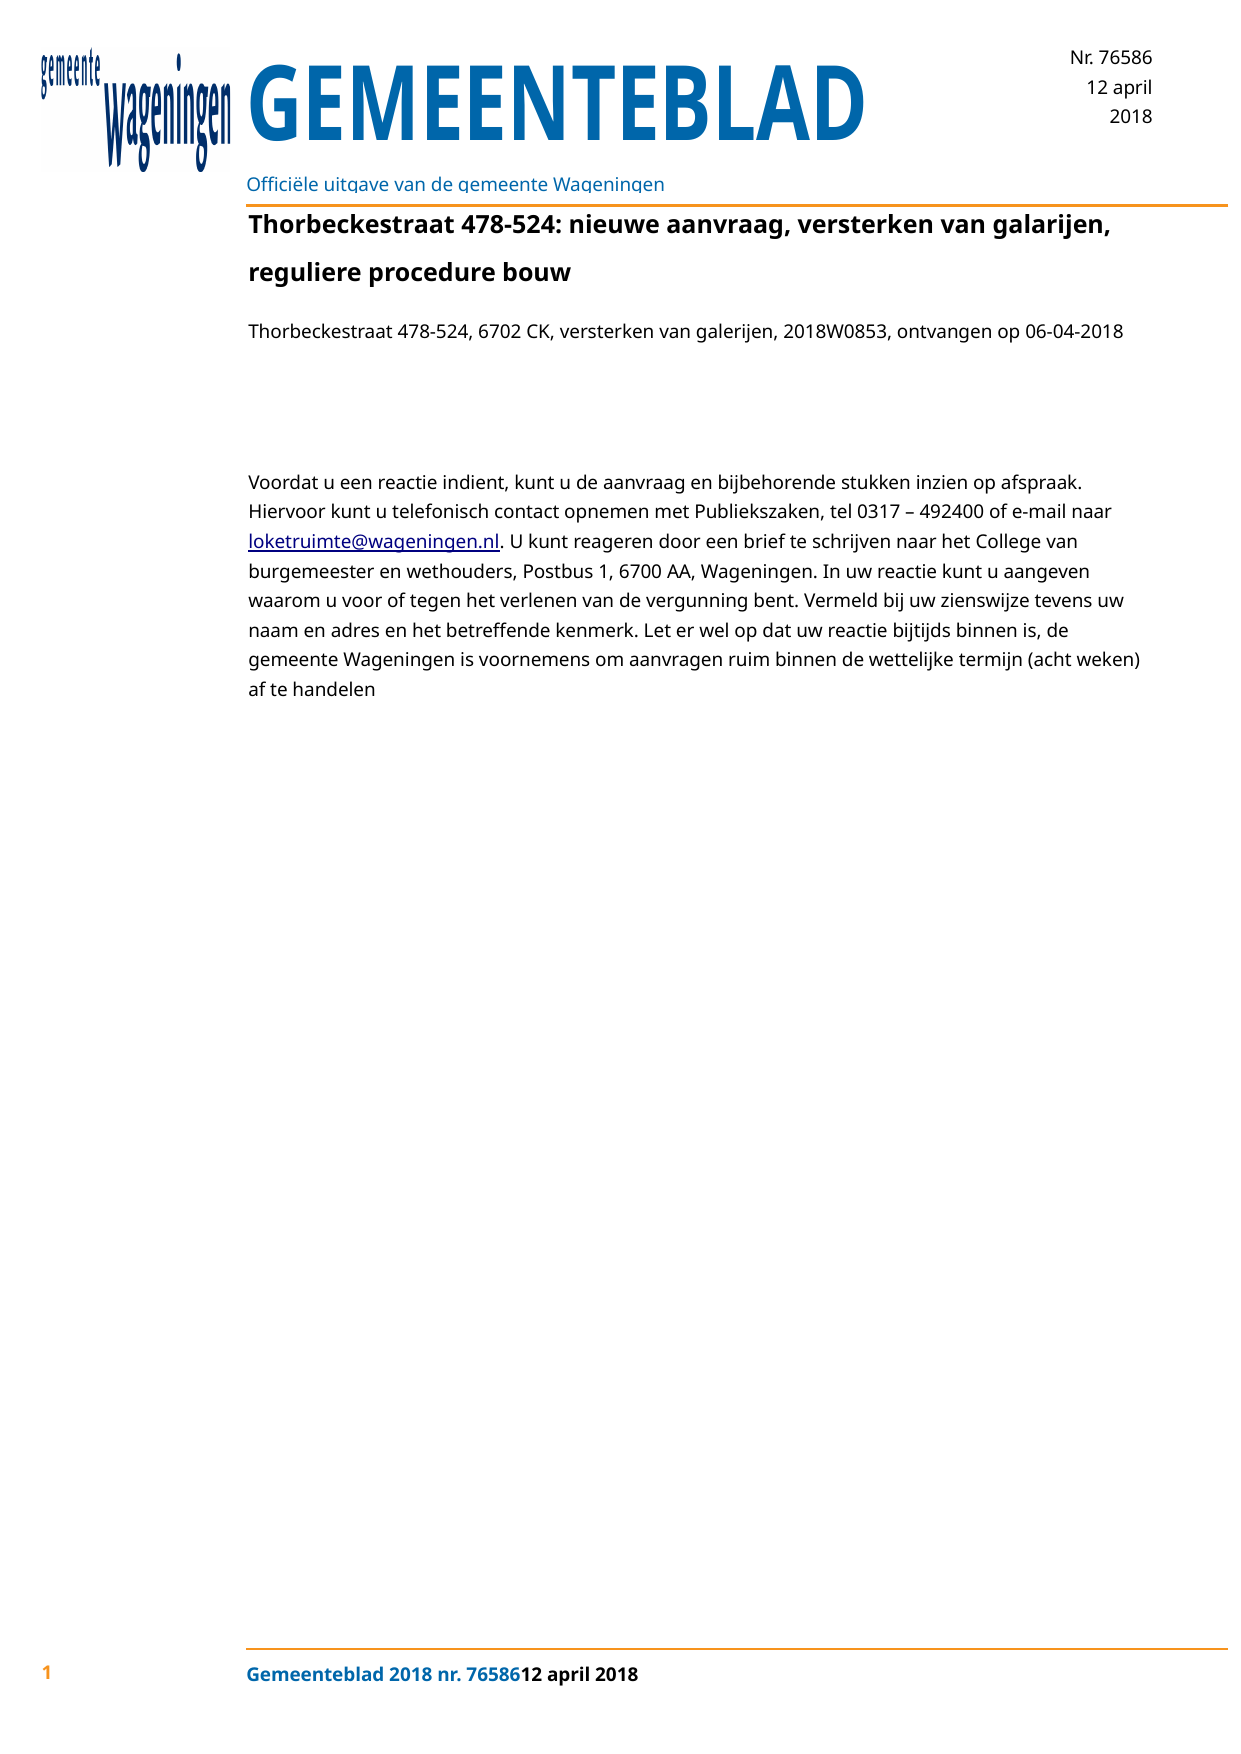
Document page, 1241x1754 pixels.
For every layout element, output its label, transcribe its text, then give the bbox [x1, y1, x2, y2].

text Thorbeckestraat 478-524, 6702 CK, versterken van galerijen, 2018W0853, ontvangen op 06-04-2018 [248, 318, 1152, 344]
text Thorbeckestraat 478-524: nieuwe aanvraag, versterken van galarijen, reguliere procedure bouw [248, 207, 1152, 288]
picture [41, 47, 231, 172]
text Voordat u een reactie indient, kunt u de aanvraag en bijbehorende stukken inzien op afspraak. Hiervoor kunt u telefonisch contact opnemen met Publiekszaken, tel 0317 – 492400 of e-mail naar loketruimte@wageningen.nl. U kunt reageren door een brief te schrijven naar het College van burgemeester en wethouders, Postbus 1, 6700 AA, Wageningen. In uw reactie kunt u aangeven waarom u voor of tegen het verlenen van de vergunning bent. Vermeld bij uw zienswijze tevens uw naam en adres en het betreffende kenmerk. Let er wel op dat uw reactie bijtijds binnen is, de gemeente Wageningen is voornemens om aanvragen ruim binnen de wettelijke termijn (acht weken) af te handelen [248, 469, 1152, 702]
